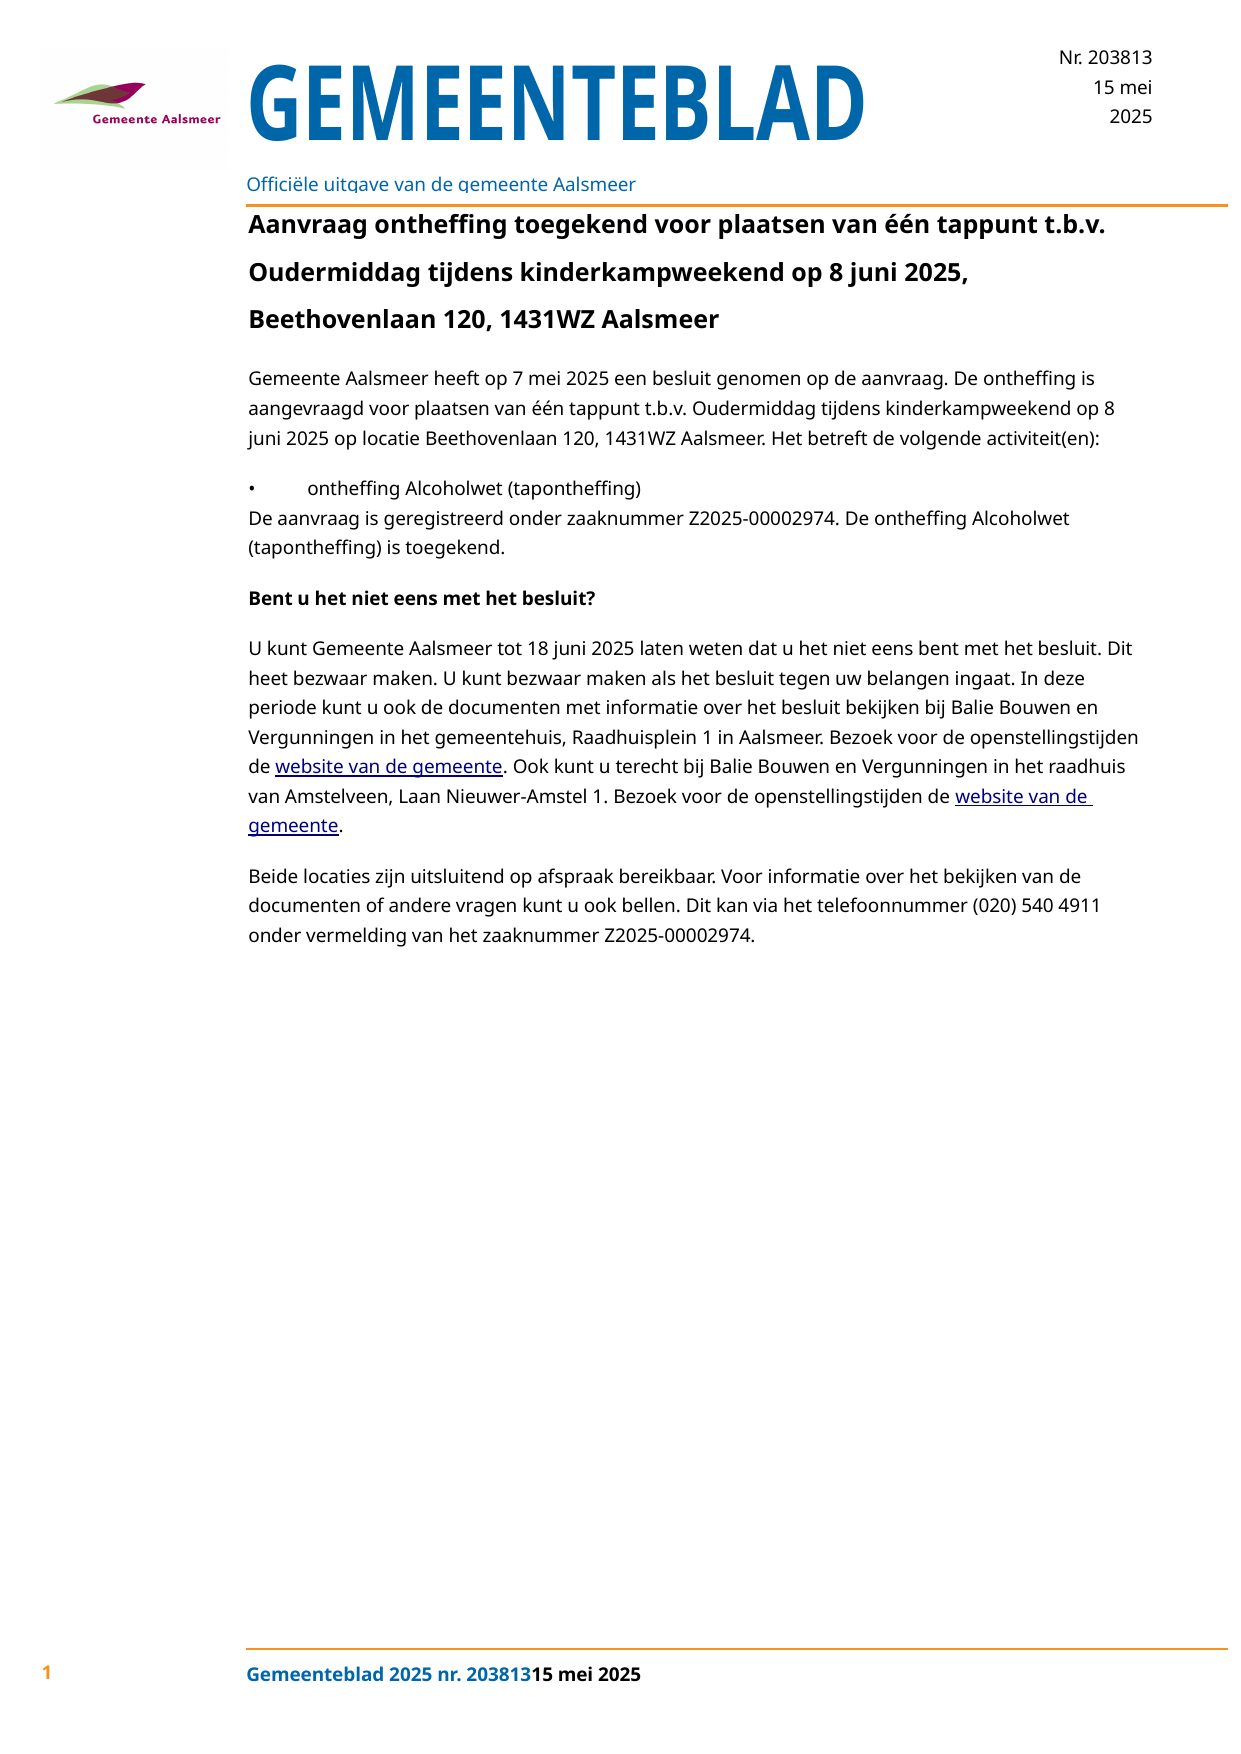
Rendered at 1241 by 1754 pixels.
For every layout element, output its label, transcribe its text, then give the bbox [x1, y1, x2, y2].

text Aanvraag ontheffing toegekend voor plaatsen van één tappunt t.b.v. Oudermiddag tijdens kinderkampweekend op 8 juni 2025, Beethovenlaan 120, 1431WZ Aalsmeer [248, 207, 1152, 336]
text Gemeente Aalsmeer heeft op 7 mei 2025 een besluit genomen op de aanvraag. De ontheffing is aangevraagd voor plaatsen van één tappunt t.b.v. Oudermiddag tijdens kinderkampweekend op 8 juni 2025 op locatie Beethovenlaan 120, 1431WZ Aalsmeer. Het betreft de volgende activiteit(en): [248, 366, 1152, 450]
text De aanvraag is geregistreerd onder zaaknummer Z2025-00002974. De ontheffing Alcoholwet (tapontheffing) is toegekend. [248, 505, 1152, 560]
text U kunt Gemeente Aalsmeer tot 18 juni 2025 laten weten dat u het niet eens bent met het besluit. Dit heet bezwaar maken. U kunt bezwaar maken als het besluit tegen uw belangen ingaat. In deze periode kunt u ook de documenten met informatie over het besluit bekijken bij Balie Bouwen en Vergunningen in het gemeentehuis, Raadhuisplein 1 in Aalsmeer. Bezoek voor de openstellingstijden de website van de gemeente. Ook kunt u terecht bij Balie Bouwen en Vergunningen in het raadhuis van Amstelveen, Laan Nieuwer-Amstel 1. Bezoek voor de openstellingstijden de website van de gemeente. [248, 635, 1152, 838]
picture [41, 47, 231, 172]
text Bent u het niet eens met het besluit? [248, 585, 1152, 610]
list ontheffing Alcoholwet (tapontheffing) [248, 475, 1152, 501]
text Beide locaties zijn uitsluitend op afspraak bereikbaar. Voor informatie over het bekijken van de documenten of andere vragen kunt u ook bellen. Dit kan via het telefoonnummer (020) 540 4911 onder vermelding van het zaaknummer Z2025-00002974. [248, 863, 1152, 948]
